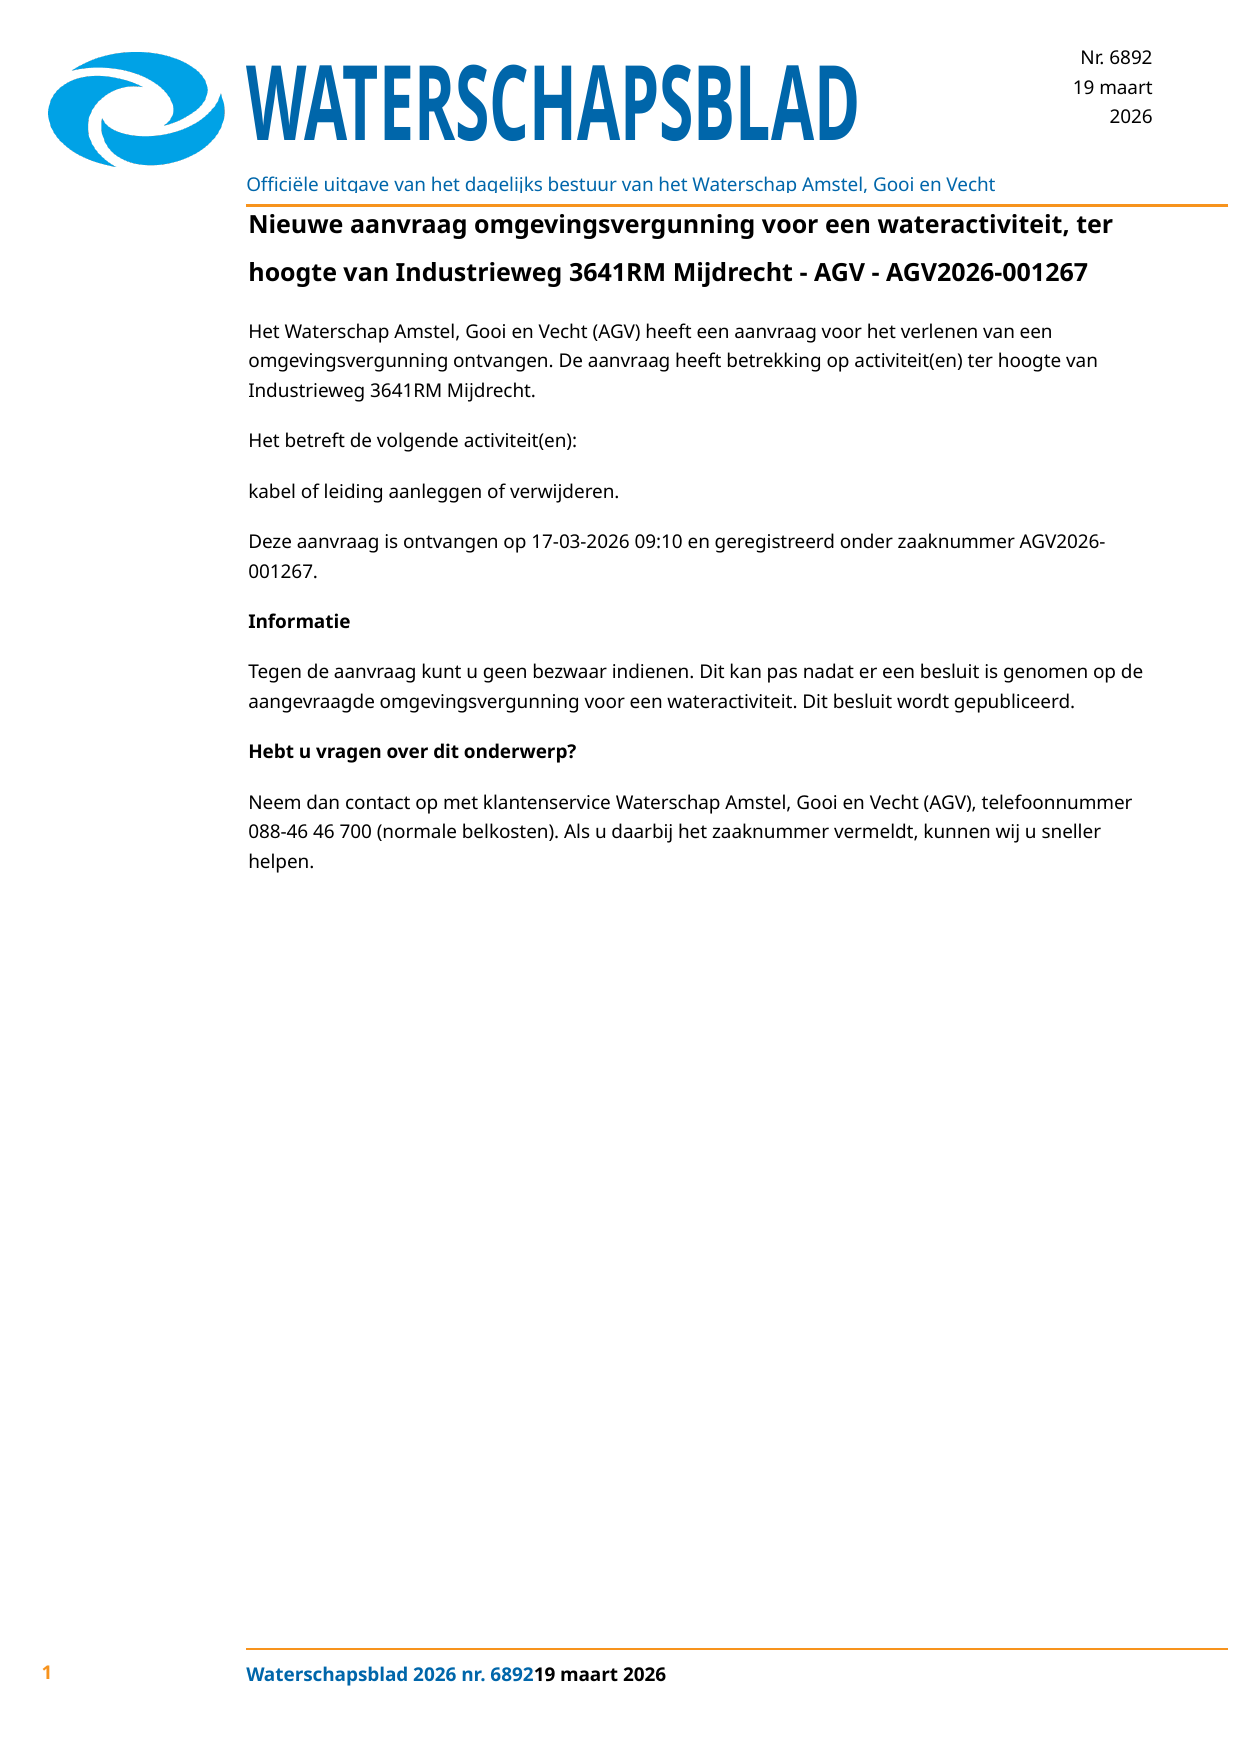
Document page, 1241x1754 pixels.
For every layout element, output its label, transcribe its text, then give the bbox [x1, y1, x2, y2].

text Het betreft de volgende activiteit(en): [248, 427, 1152, 453]
text Informatie [248, 608, 1152, 634]
text Deze aanvraag is ontvangen op 17-03-2026 09:10 en geregistreerd onder zaaknummer AGV2026-001267. [248, 528, 1152, 584]
text Tegen de aanvraag kunt u geen bezwaar indienen. Dit kan pas nadat er een besluit is genomen op de aangevraagde omgevingsvergunning voor een wateractiviteit. Dit besluit wordt gepubliceerd. [248, 659, 1152, 714]
text Hebt u vragen over dit onderwerp? [248, 739, 1152, 764]
text kabel of leiding aanleggen of verwijderen. [248, 478, 1152, 504]
picture [41, 47, 231, 172]
text Het Waterschap Amstel, Gooi en Vecht (AGV) heeft een aanvraag voor het verlenen van een omgevingsvergunning ontvangen. De aanvraag heeft betrekking op activiteit(en) ter hoogte van Industrieweg 3641RM Mijdrecht. [248, 318, 1152, 403]
text Neem dan contact op met klantenservice Waterschap Amstel, Gooi en Vecht (AGV), telefoonnummer 088-46 46 700 (normale belkosten). Als u daarbij het zaaknummer vermeldt, kunnen wij u sneller helpen. [248, 789, 1152, 874]
text Nieuwe aanvraag omgevingsvergunning voor een wateractiviteit, ter hoogte van Industrieweg 3641RM Mijdrecht - AGV - AGV2026-001267 [248, 207, 1152, 288]
